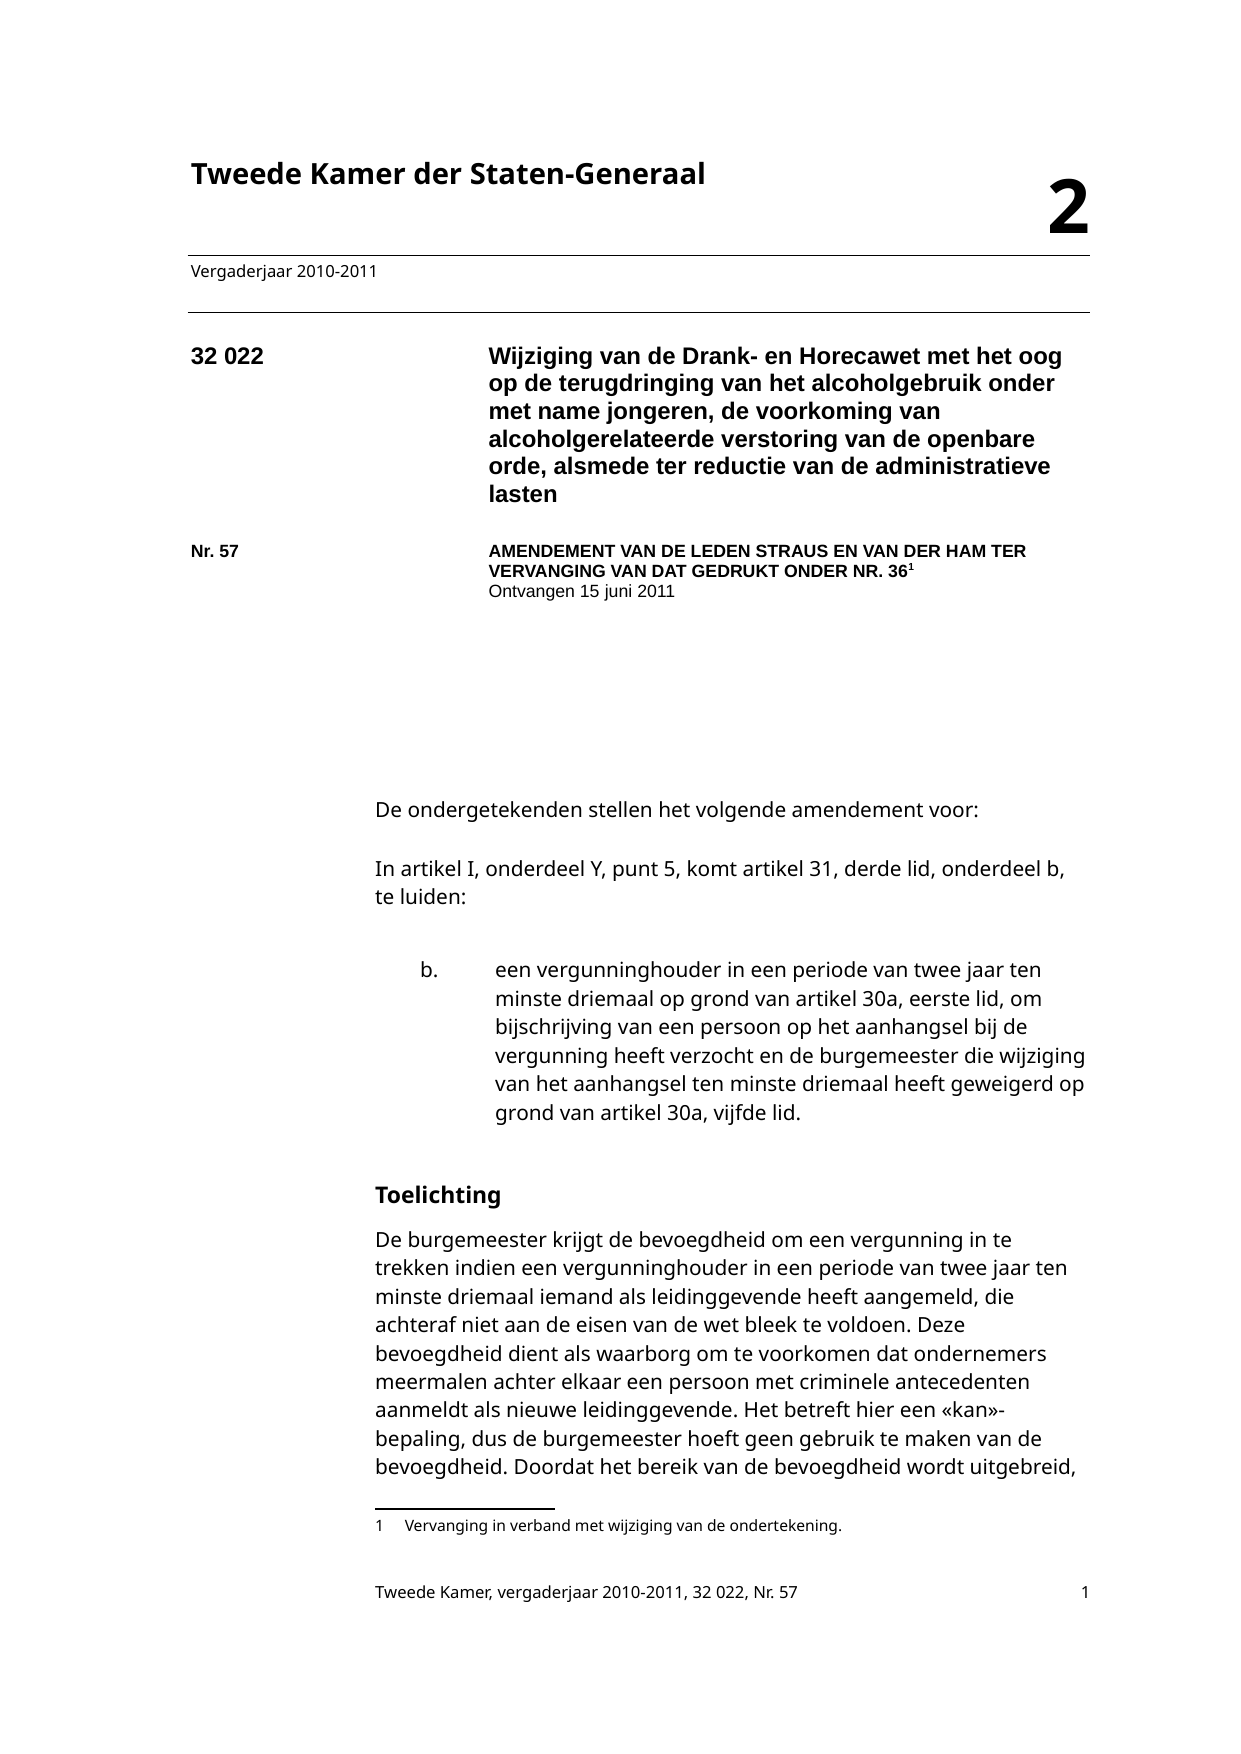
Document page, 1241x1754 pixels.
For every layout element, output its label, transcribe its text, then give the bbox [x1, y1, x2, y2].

table_cell AMENDEMENT VAN DE LEDEN STRAUS EN VAN DER HAM TER VERVANGING VAN DAT GEDRUKT ONDER NR. 36 Ontvangen 15 juni 2011 [485, 538, 1090, 677]
table_cell Nr. 57 [188, 538, 485, 677]
table_cell [188, 313, 485, 339]
text De ondergetekenden stellen het volgende amendement voor: [375, 795, 1090, 824]
text De burgemeester krijgt de bevoegdheid om een vergunning in te trekken indien een vergunninghouder in een periode van twee jaar ten minste driemaal iemand als leidinggevende heeft aangemeld, die achteraf niet aan de eisen van de wet bleek te voldoen. Deze bevoegdheid dient als waarborg om te voorkomen dat ondernemers meermalen achter elkaar een persoon met criminele antecedenten aanmeldt als nieuwe leidinggevende. Het betreft hier een «kan»-bepaling, dus de burgemeester hoeft geen gebruik te maken van de bevoegdheid. Doordat het bereik van de bevoegdheid wordt uitgebreid, [375, 1225, 1090, 1481]
subtitle Toelichting [375, 1179, 1090, 1210]
table_header 2 [910, 150, 1090, 255]
table_cell [485, 313, 1090, 339]
list een vergunninghouder in een periode van twee jaar ten minste driemaal op grond van artikel 30a, eerste lid, om bijschrijving van een persoon op het aanhangsel bij de vergunning heeft verzocht en de burgemeester die wijziging van het aanhangsel ten minste driemaal heeft geweigerd op grond van artikel 30a, vijfde lid. [420, 956, 1090, 1126]
text In artikel I, onderdeel Y, punt 5, komt artikel 31, derde lid, onderdeel b, te luiden: [375, 854, 1090, 911]
table_cell Vergaderjaar 2010-2011 [188, 256, 485, 312]
table_cell Wijziging van de Drank- en Horecawet met het oog op de terugdringing van het alcoholgebruik onder met name jongeren, de voorkoming van alcoholgerelateerde verstoring van de openbare orde, alsmede ter reductie van de administratieve lasten [485, 339, 1090, 537]
table_cell 32 022 [188, 339, 485, 537]
table_header Tweede Kamer der Staten-Generaal [188, 150, 909, 255]
table_cell [485, 256, 1090, 312]
